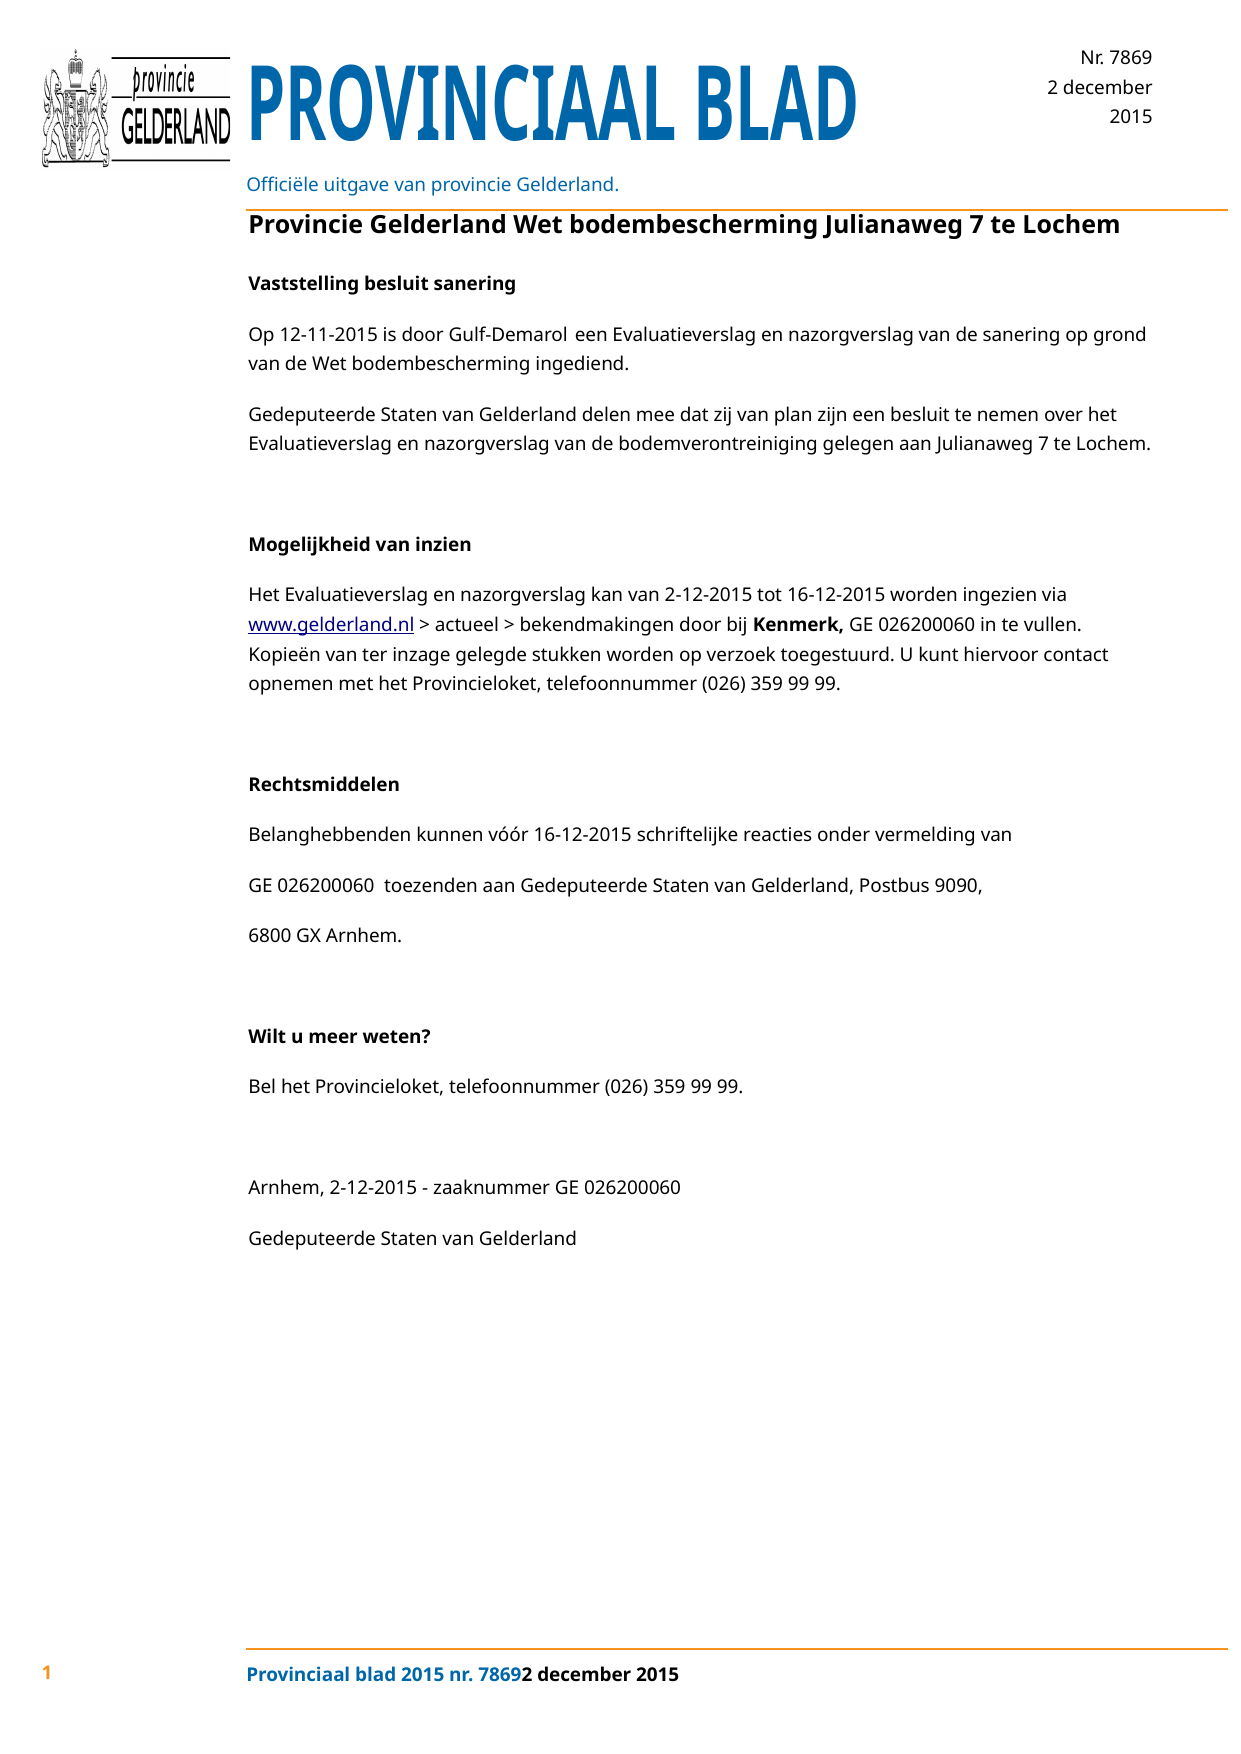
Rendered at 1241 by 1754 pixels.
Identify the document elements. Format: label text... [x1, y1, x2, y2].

text Het Evaluatieverslag en nazorgverslag kan van 2-12-2015 tot 16-12-2015 worden ingezien via www.gelderland.nl > actueel > bekendmakingen door bij Kenmerk, GE 026200060 in te vullen. Kopieën van ter inzage gelegde stukken worden op verzoek toegestuurd. U kunt hiervoor contact opnemen met het Provincieloket, telefoonnummer (026) 359 99 99. [248, 582, 1152, 696]
text Rechtsmiddelen [248, 771, 1152, 797]
text GE 026200060 toezenden aan Gedeputeerde Staten van Gelderland, Postbus 9090, [248, 872, 1152, 898]
text Gedeputeerde Staten van Gelderland [248, 1225, 1152, 1251]
text 6800 GX Arnhem. [248, 922, 1152, 948]
text Bel het Provincieloket, telefoonnummer (026) 359 99 99. [248, 1074, 1152, 1099]
text Provincie Gelderland Wet bodembescherming Julianaweg 7 te Lochem [248, 211, 1152, 241]
text Belanghebbenden kunnen vóór 16-12-2015 schriftelijke reacties onder vermelding van [248, 822, 1152, 847]
text Gedeputeerde Staten van Gelderland delen mee dat zij van plan zijn een besluit te nemen over het Evaluatieverslag en nazorgverslag van de bodemverontreiniging gelegen aan Julianaweg 7 te Lochem. [248, 401, 1152, 456]
picture [41, 47, 231, 172]
text Arnhem, 2-12-2015 - zaaknummer GE 026200060 [248, 1174, 1152, 1200]
text Op 12-11-2015 is door Gulf-Demarol een Evaluatieverslag en nazorgverslag van de sanering op grond van de Wet bodembescherming ingediend. [248, 321, 1152, 376]
text Mogelijkheid van inzien [248, 531, 1152, 557]
text Wilt u meer weten? [248, 1023, 1152, 1049]
text Vaststelling besluit sanering [248, 270, 1152, 296]
